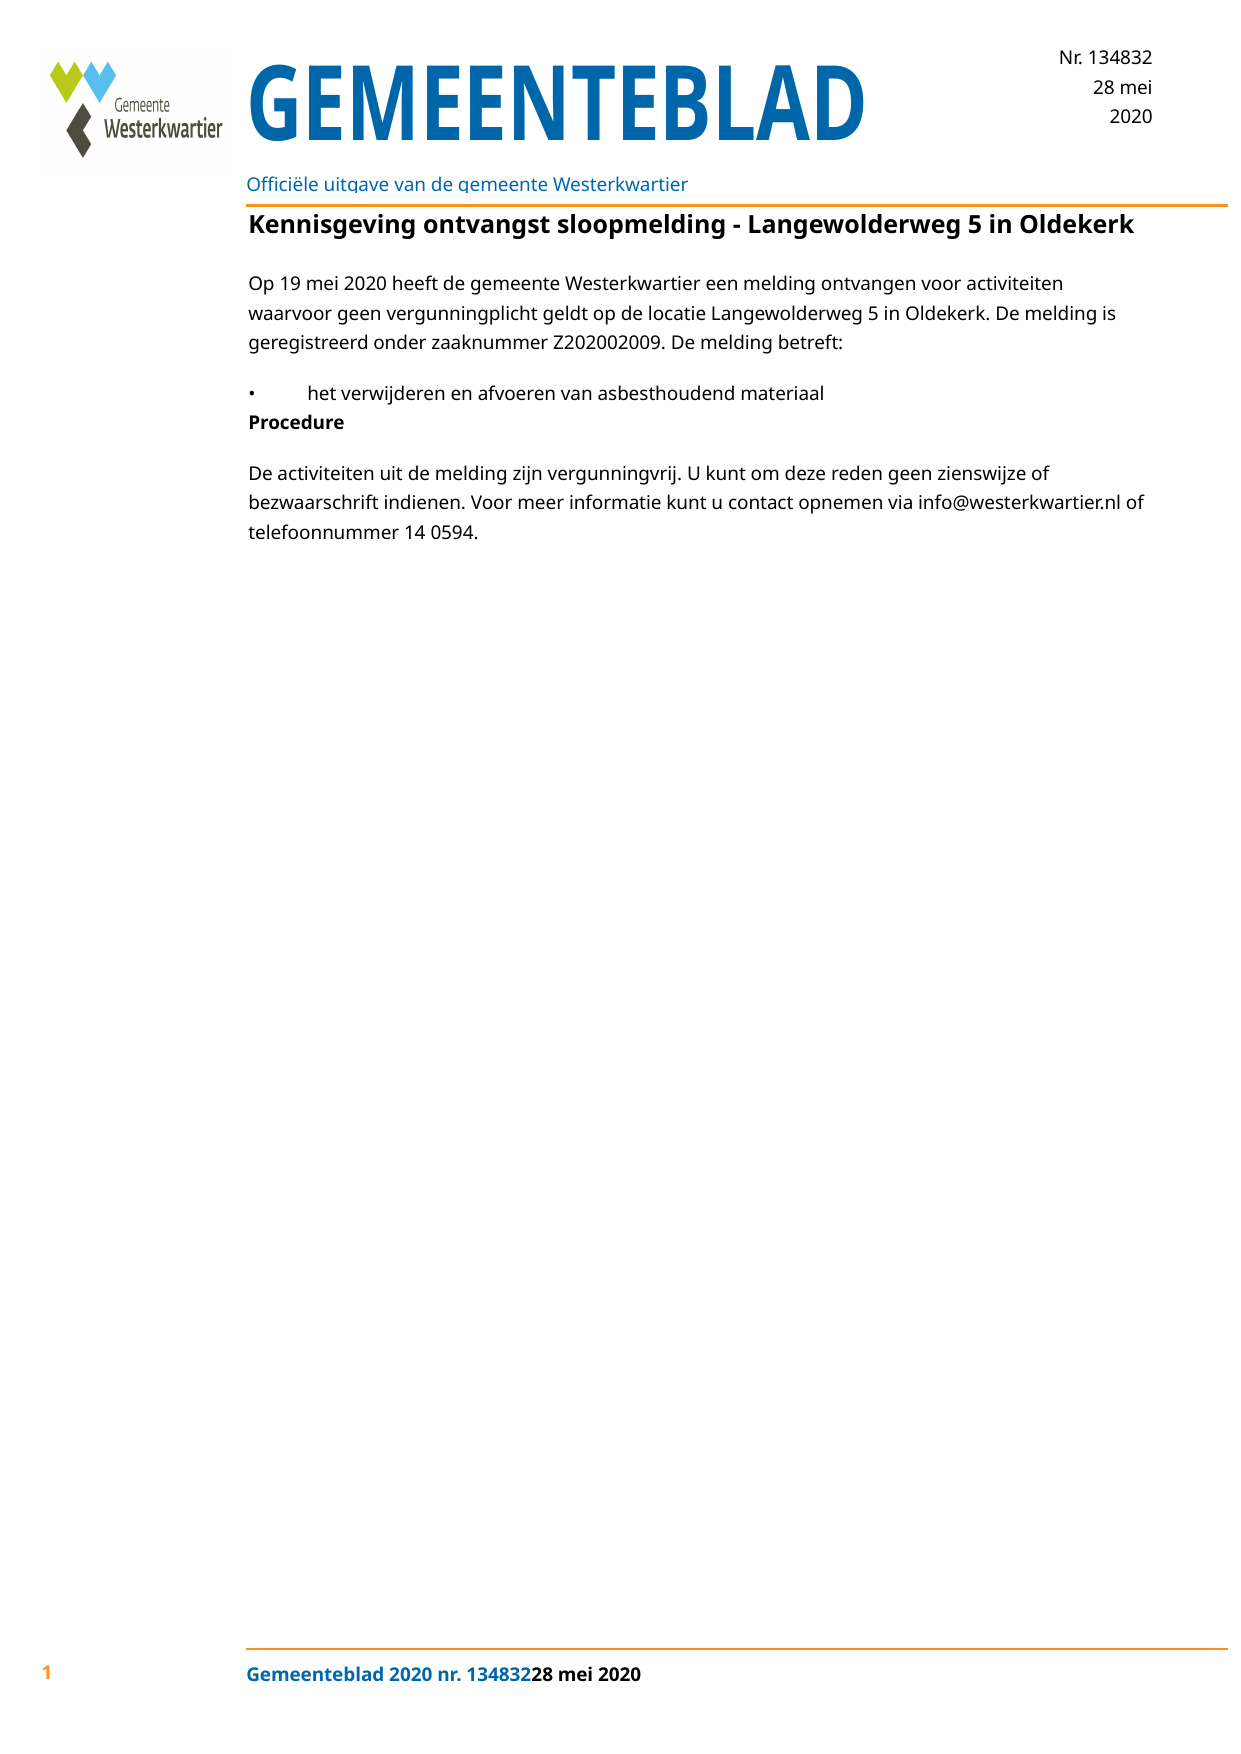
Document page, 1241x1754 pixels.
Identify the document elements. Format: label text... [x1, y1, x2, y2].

text De activiteiten uit de melding zijn vergunningvrij. U kunt om deze reden geen zienswijze of bezwaarschrift indienen. Voor meer informatie kunt u contact opnemen via info@westerkwartier.nl of telefoonnummer 14 0594. [248, 460, 1152, 545]
list het verwijderen en afvoeren van asbesthoudend materiaal [248, 380, 1152, 406]
text Op 19 mei 2020 heeft de gemeente Westerkwartier een melding ontvangen voor activiteiten waarvoor geen vergunningplicht geldt op de locatie Langewolderweg 5 in Oldekerk. De melding is geregistreerd onder zaaknummer Z202002009. De melding betreft: [248, 270, 1152, 355]
picture [41, 47, 231, 172]
text Procedure [248, 409, 1152, 435]
text Kennisgeving ontvangst sloopmelding - Langewolderweg 5 in Oldekerk [248, 207, 1152, 241]
